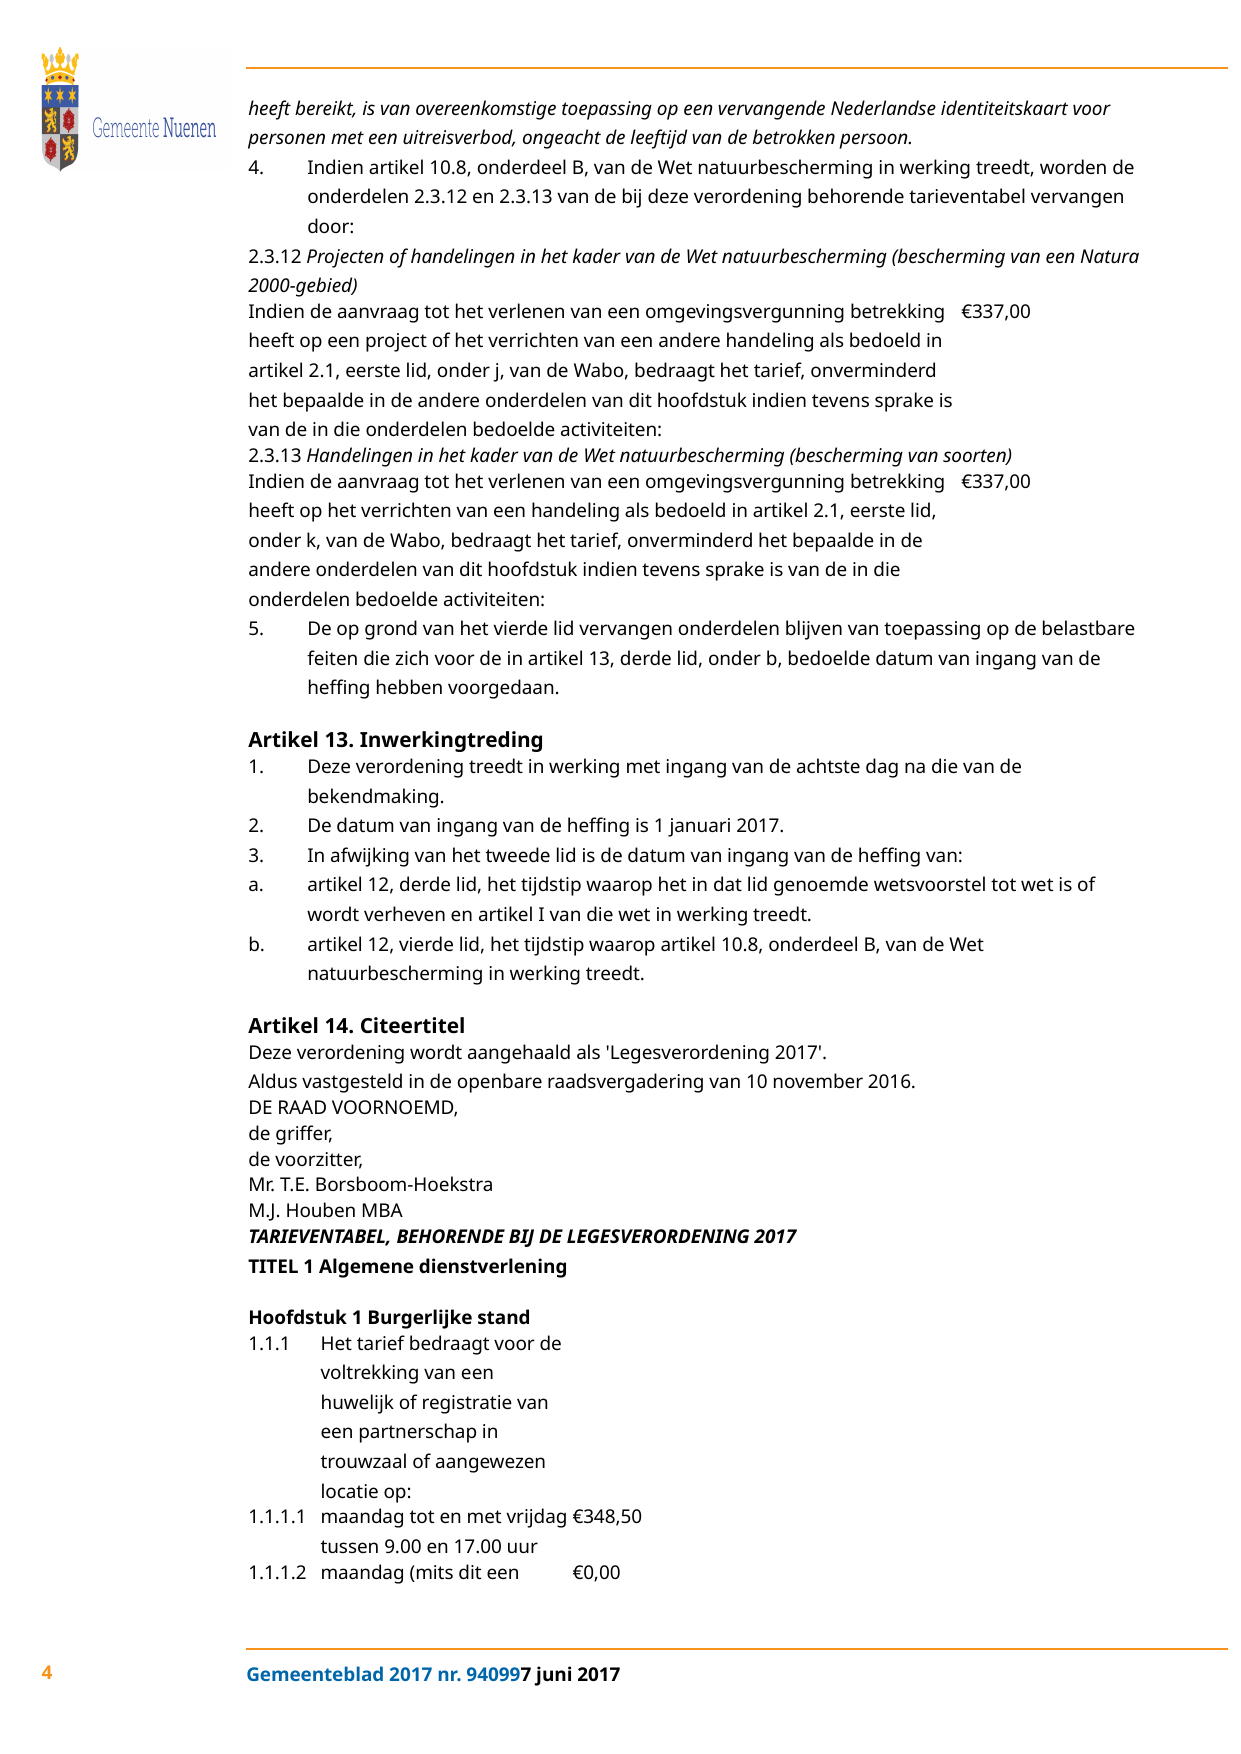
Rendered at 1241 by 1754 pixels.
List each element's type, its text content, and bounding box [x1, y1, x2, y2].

list De datum van ingang van de heffing is 1 januari 2017. [248, 812, 1152, 838]
list In afwijking van het tweede lid is de datum van ingang van de heffing van: [248, 842, 1152, 868]
table_cell €337,00 [961, 298, 1152, 442]
text Deze verordening wordt aangehaald als 'Legesverordening 2017'. [248, 1039, 1152, 1065]
text heeft bereikt, is van overeenkomstige toepassing op een vervangende Nederlandse identiteitskaart voor personen met een uitreisverbod, ongeacht de leeftijd van de betrokken persoon. [248, 95, 1152, 150]
text Artikel 14. Citeertitel [248, 1011, 1152, 1039]
text Mr. T.E. Borsboom-Hoekstra [248, 1172, 1152, 1197]
text TARIEVENTABEL, BEHORENDE BIJ DE LEGESVERORDENING 2017 [248, 1223, 1152, 1249]
table_cell [248, 1279, 1152, 1304]
picture [41, 47, 231, 172]
text DE RAAD VOORNOEMD, [248, 1094, 1152, 1120]
text Aldus vastgesteld in de openbare raadsvergadering van 10 november 2016. [248, 1069, 1152, 1094]
table_cell maandag (mits dit een [320, 1559, 572, 1585]
table_header 2.3.12 Projecten of handelingen in het kader van de Wet natuurbescherming (bescherming van een Natura 2000-gebied) [248, 243, 1152, 298]
table_cell €0,00 [572, 1559, 789, 1585]
table_cell €337,00 [961, 468, 1152, 612]
table_cell maandag tot en met vrijdag tussen 9.00 en 17.00 uur [320, 1504, 572, 1559]
text de voorzitter, [248, 1146, 1152, 1172]
table_cell 1.1.1.2 [248, 1559, 320, 1585]
table_cell [572, 1304, 789, 1330]
list De op grond van het vierde lid vervangen onderdelen blijven van toepassing op de belastbare feiten die zich voor de in artikel 13, derde lid, onder b, bedoelde datum van ingang van de heffing hebben voorgedaan. [248, 615, 1152, 700]
text M.J. Houben MBA [248, 1197, 1152, 1223]
table_cell €348,50 [572, 1504, 789, 1559]
table_cell Indien de aanvraag tot het verlenen van een omgevingsvergunning betrekking heeft op het verrichten van een handeling als bedoeld in artikel 2.1, eerste lid, onder k, van de Wabo, bedraagt het tarief, onverminderd het bepaalde in de andere onderdelen van dit hoofdstuk indien tevens sprake is van de in die onderdelen bedoelde activiteiten: [248, 468, 961, 612]
table_cell [572, 1330, 789, 1504]
list Deze verordening treedt in werking met ingang van de achtste dag na die van de bekendmaking. [248, 753, 1152, 808]
text Artikel 13. Inwerkingtreding [248, 725, 1152, 753]
table_cell Hoofdstuk 1 Burgerlijke stand [248, 1304, 572, 1330]
table_cell Indien de aanvraag tot het verlenen van een omgevingsvergunning betrekking heeft op een project of het verrichten van een andere handeling als bedoeld in artikel 2.1, eerste lid, onder j, van de Wabo, bedraagt het tarief, onverminderd het bepaalde in de andere onderdelen van dit hoofdstuk indien tevens sprake is van de in die onderdelen bedoelde activiteiten: [248, 298, 961, 442]
table_header TITEL 1 Algemene dienstverlening [248, 1253, 1152, 1278]
table_cell 2.3.13 Handelingen in het kader van de Wet natuurbescherming (bescherming van soorten) [248, 442, 1152, 468]
table_cell Het tarief bedraagt voor de voltrekking van een huwelijk of registratie van een partnerschap in trouwzaal of aangewezen locatie op: [320, 1330, 572, 1504]
list artikel 12, derde lid, het tijdstip waarop het in dat lid genoemde wetsvoorstel tot wet is of wordt verheven en artikel I van die wet in werking treedt. [248, 872, 1152, 927]
list artikel 12, vierde lid, het tijdstip waarop artikel 10.8, onderdeel B, van de Wet natuurbescherming in werking treedt. [248, 931, 1152, 986]
table_cell 1.1.1 [248, 1330, 320, 1504]
list Indien artikel 10.8, onderdeel B, van de Wet natuurbescherming in werking treedt, worden de onderdelen 2.3.12 en 2.3.13 van de bij deze verordening behorende tarieventabel vervangen door: [248, 154, 1152, 239]
text de griffer, [248, 1120, 1152, 1146]
table_cell 1.1.1.1 [248, 1504, 320, 1559]
